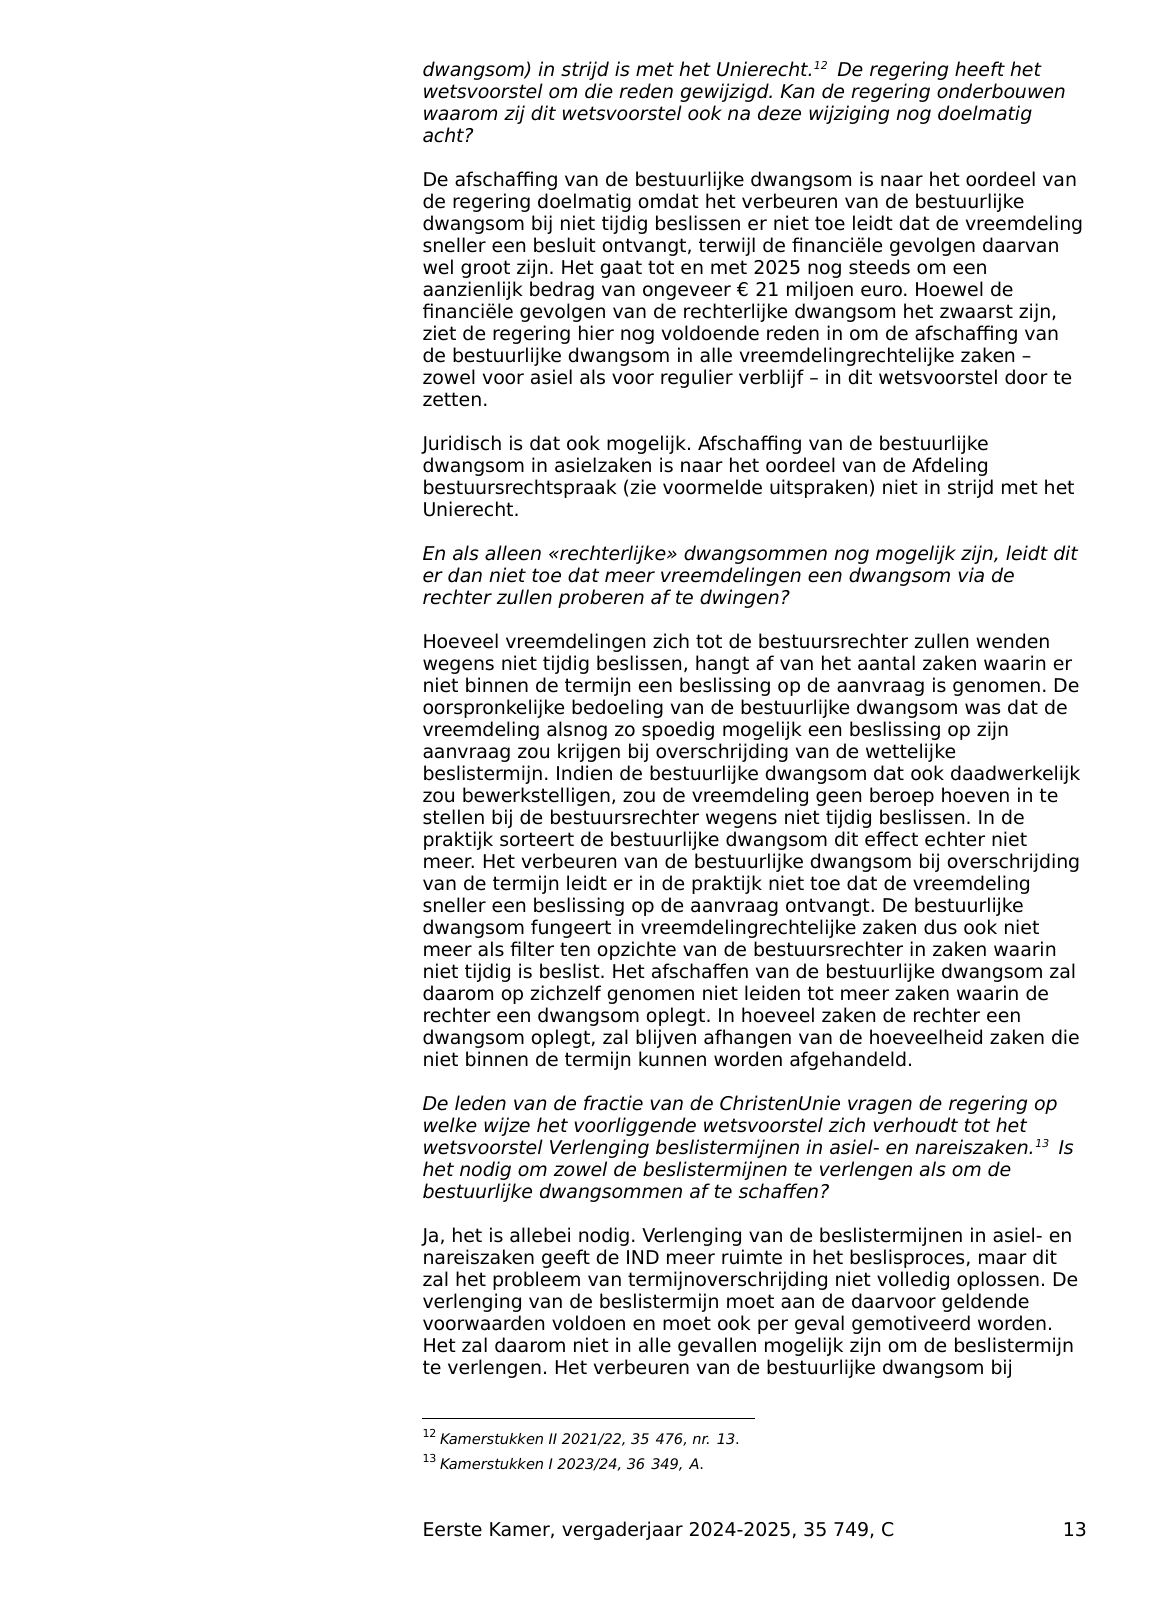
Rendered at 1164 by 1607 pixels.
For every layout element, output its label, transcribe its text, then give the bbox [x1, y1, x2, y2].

text Hoeveel vreemdelingen zich tot de bestuursrechter zullen wenden wegens niet tijdig beslissen, hangt af van het aantal zaken waarin er niet binnen de termijn een beslissing op de aanvraag is genomen. De oorspronkelijke bedoeling van de bestuurlijke dwangsom was dat de vreemdeling alsnog zo spoedig mogelijk een beslissing op zijn aanvraag zou krijgen bij overschrijding van de wettelijke beslistermijn. Indien de bestuurlijke dwangsom dat ook daadwerkelijk zou bewerkstelligen, zou de vreemdeling geen beroep hoeven in te stellen bij de bestuursrechter wegens niet tijdig beslissen. In de praktijk sorteert de bestuurlijke dwangsom dit effect echter niet meer. Het verbeuren van de bestuurlijke dwangsom bij overschrijding van de termijn leidt er in de praktijk niet toe dat de vreemdeling sneller een beslissing op de aanvraag ontvangt. De bestuurlijke dwangsom fungeert in vreemdelingrechtelijke zaken dus ook niet meer als filter ten opzichte van de bestuursrechter in zaken waarin niet tijdig is beslist. Het afschaffen van de bestuurlijke dwangsom zal daarom op zichzelf genomen niet leiden tot meer zaken waarin de rechter een dwangsom oplegt. In hoeveel zaken de rechter een dwangsom oplegt, zal blijven afhangen van de hoeveelheid zaken die niet binnen de termijn kunnen worden afgehandeld. [422, 631, 1087, 1071]
text Ja, het is allebei nodig. Verlenging van de beslistermijnen in asiel- en nareiszaken geeft de IND meer ruimte in het beslisproces, maar dit zal het probleem van termijnoverschrijding niet volledig oplossen. De verlenging van de beslistermijn moet aan de daarvoor geldende voorwaarden voldoen en moet ook per geval gemotiveerd worden. Het zal daarom niet in alle gevallen mogelijk zijn om de beslistermijn te verlengen. Het verbeuren van de bestuurlijke dwangsom bij [422, 1225, 1087, 1379]
text De leden van de fractie van de ChristenUnie vragen de regering op welke wijze het voorliggende wetsvoorstel zich verhoudt tot het wetsvoorstel Verlenging beslistermijnen in asiel- en nareiszaken. Is het nodig om zowel de beslistermijnen te verlengen als om de bestuurlijke dwangsommen af te schaffen? [422, 1093, 1087, 1203]
text En als alleen «rechterlijke» dwangsommen nog mogelijk zijn, leidt dit er dan niet toe dat meer vreemdelingen een dwangsom via de rechter zullen proberen af te dwingen? [422, 543, 1087, 609]
text Kamerstukken II 2021/22, 35 476, nr. 13. [422, 1427, 1087, 1449]
text Juridisch is dat ook mogelijk. Afschaffing van de bestuurlijke dwangsom in asielzaken is naar het oordeel van de Afdeling bestuursrechtspraak (zie voormelde uitspraken) niet in strijd met het Unierecht. [422, 433, 1087, 521]
text De afschaffing van de bestuurlijke dwangsom is naar het oordeel van de regering doelmatig omdat het verbeuren van de bestuurlijke dwangsom bij niet tijdig beslissen er niet toe leidt dat de vreemdeling sneller een besluit ontvangt, terwijl de financiële gevolgen daarvan wel groot zijn. Het gaat tot en met 2025 nog steeds om een aanzienlijk bedrag van ongeveer € 21 miljoen euro. Hoewel de financiële gevolgen van de rechterlijke dwangsom het zwaarst zijn, ziet de regering hier nog voldoende reden in om de afschaffing van de bestuurlijke dwangsom in alle vreemdelingrechtelijke zaken – zowel voor asiel als voor regulier verblijf – in dit wetsvoorstel door te zetten. [422, 169, 1087, 411]
text dwangsom) in strijd is met het Unierecht. De regering heeft het wetsvoorstel om die reden gewijzigd. Kan de regering onderbouwen waarom zij dit wetsvoorstel ook na deze wijziging nog doelmatig acht? [422, 59, 1087, 147]
text Kamerstukken I 2023/24, 36 349, A. [422, 1452, 1087, 1474]
